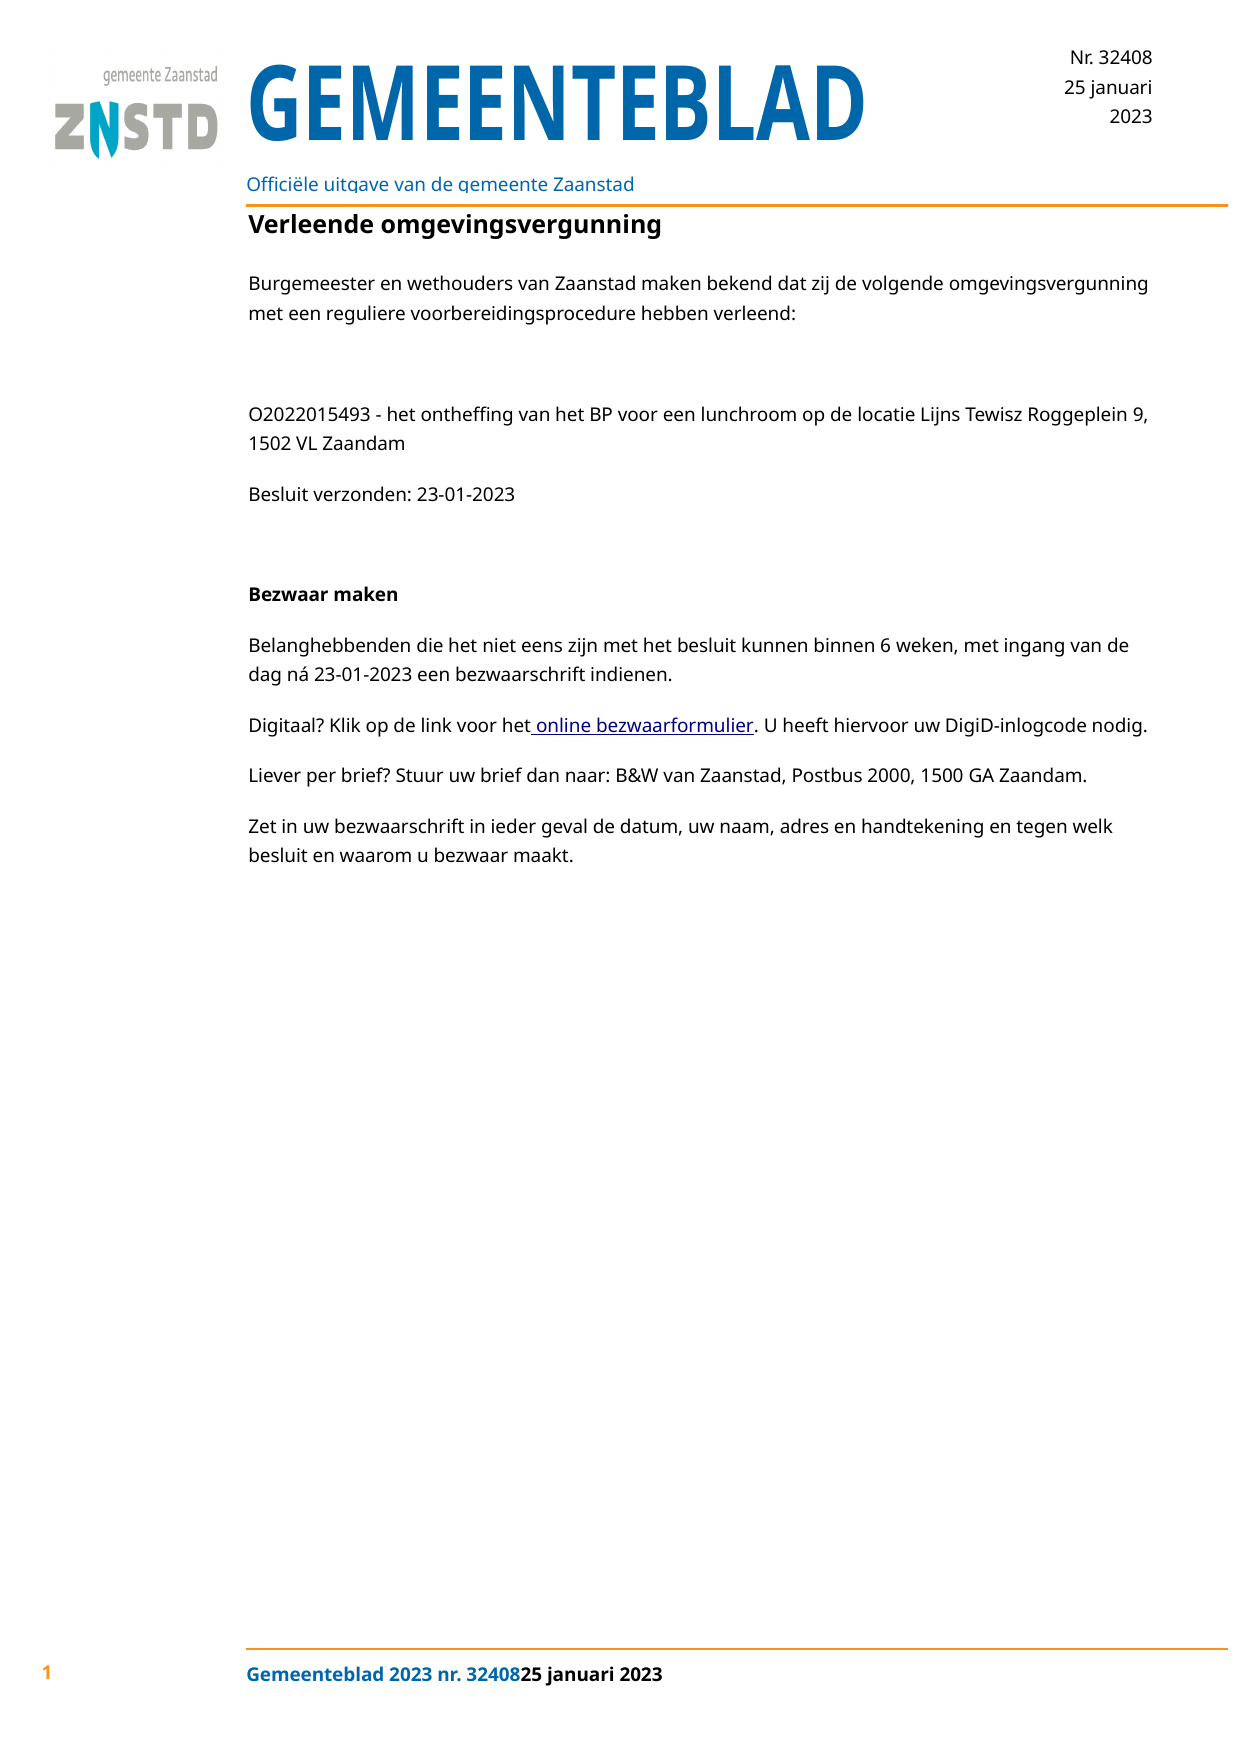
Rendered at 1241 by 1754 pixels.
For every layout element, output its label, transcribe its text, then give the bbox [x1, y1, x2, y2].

text O2022015493 - het ontheffing van het BP voor een lunchroom op de locatie Lijns Tewisz Roggeplein 9, 1502 VL Zaandam [248, 401, 1152, 456]
text Belanghebbenden die het niet eens zijn met het besluit kunnen binnen 6 weken, met ingang van de dag ná 23-01-2023 een bezwaarschrift indienen. [248, 632, 1152, 687]
picture [41, 47, 231, 172]
text Bezwaar maken [248, 582, 1152, 607]
text Digitaal? Klik op de link voor het online bezwaarformulier. U heeft hiervoor uw DigiD-inlogcode nodig. [248, 712, 1152, 738]
text Liever per brief? Stuur uw brief dan naar: B&W van Zaanstad, Postbus 2000, 1500 GA Zaandam. [248, 762, 1152, 788]
text Zet in uw bezwaarschrift in ieder geval de datum, uw naam, adres en handtekening en tegen welk besluit en waarom u bezwaar maakt. [248, 813, 1152, 868]
text Burgemeester en wethouders van Zaanstad maken bekend dat zij de volgende omgevingsvergunning met een reguliere voorbereidingsprocedure hebben verleend: [248, 270, 1152, 326]
text Besluit verzonden: 23-01-2023 [248, 481, 1152, 506]
text Verleende omgevingsvergunning [248, 207, 1152, 241]
